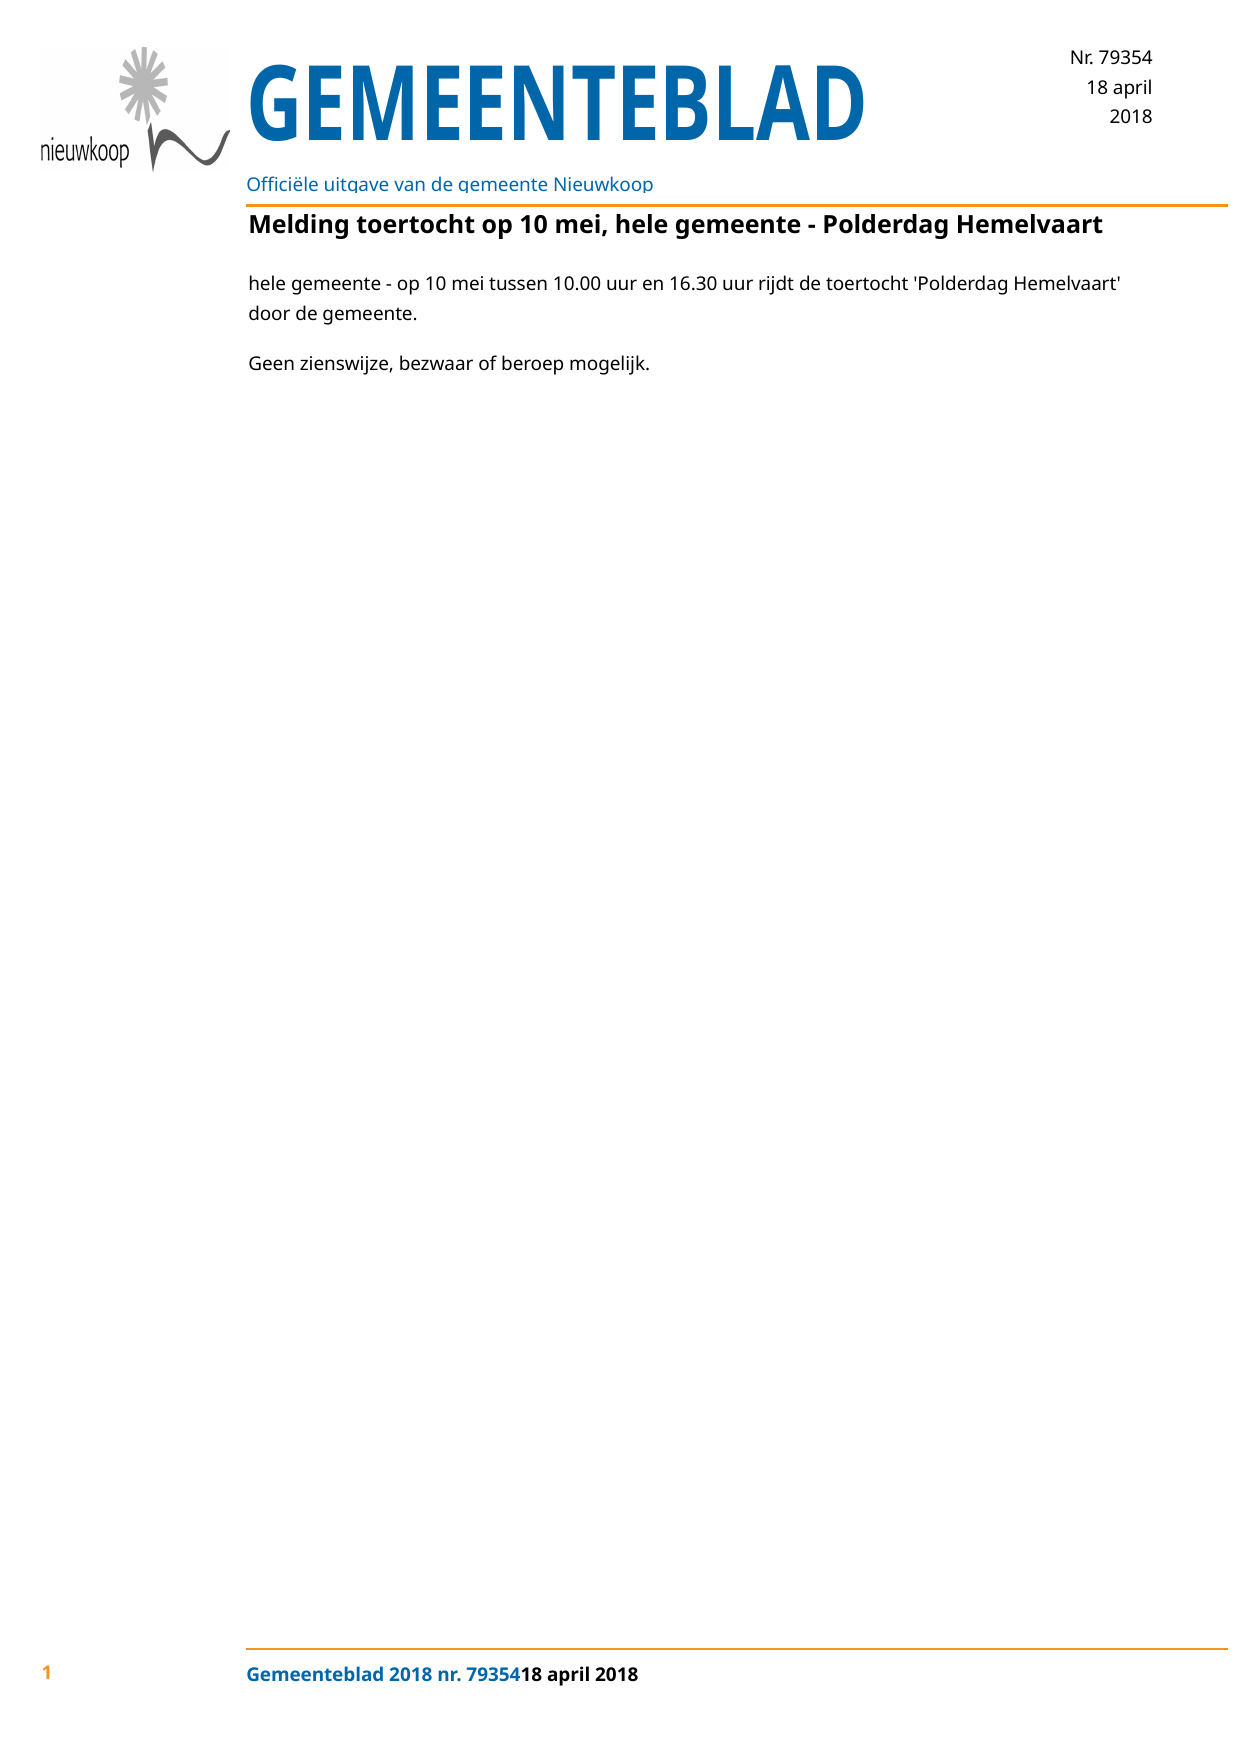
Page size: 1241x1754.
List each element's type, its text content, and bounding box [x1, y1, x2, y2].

text Geen zienswijze, bezwaar of beroep mogelijk. [248, 350, 1152, 376]
text hele gemeente - op 10 mei tussen 10.00 uur en 16.30 uur rijdt de toertocht 'Polderdag Hemelvaart' door de gemeente. [248, 270, 1152, 326]
picture [41, 47, 231, 172]
text Melding toertocht op 10 mei, hele gemeente - Polderdag Hemelvaart [248, 207, 1152, 241]
